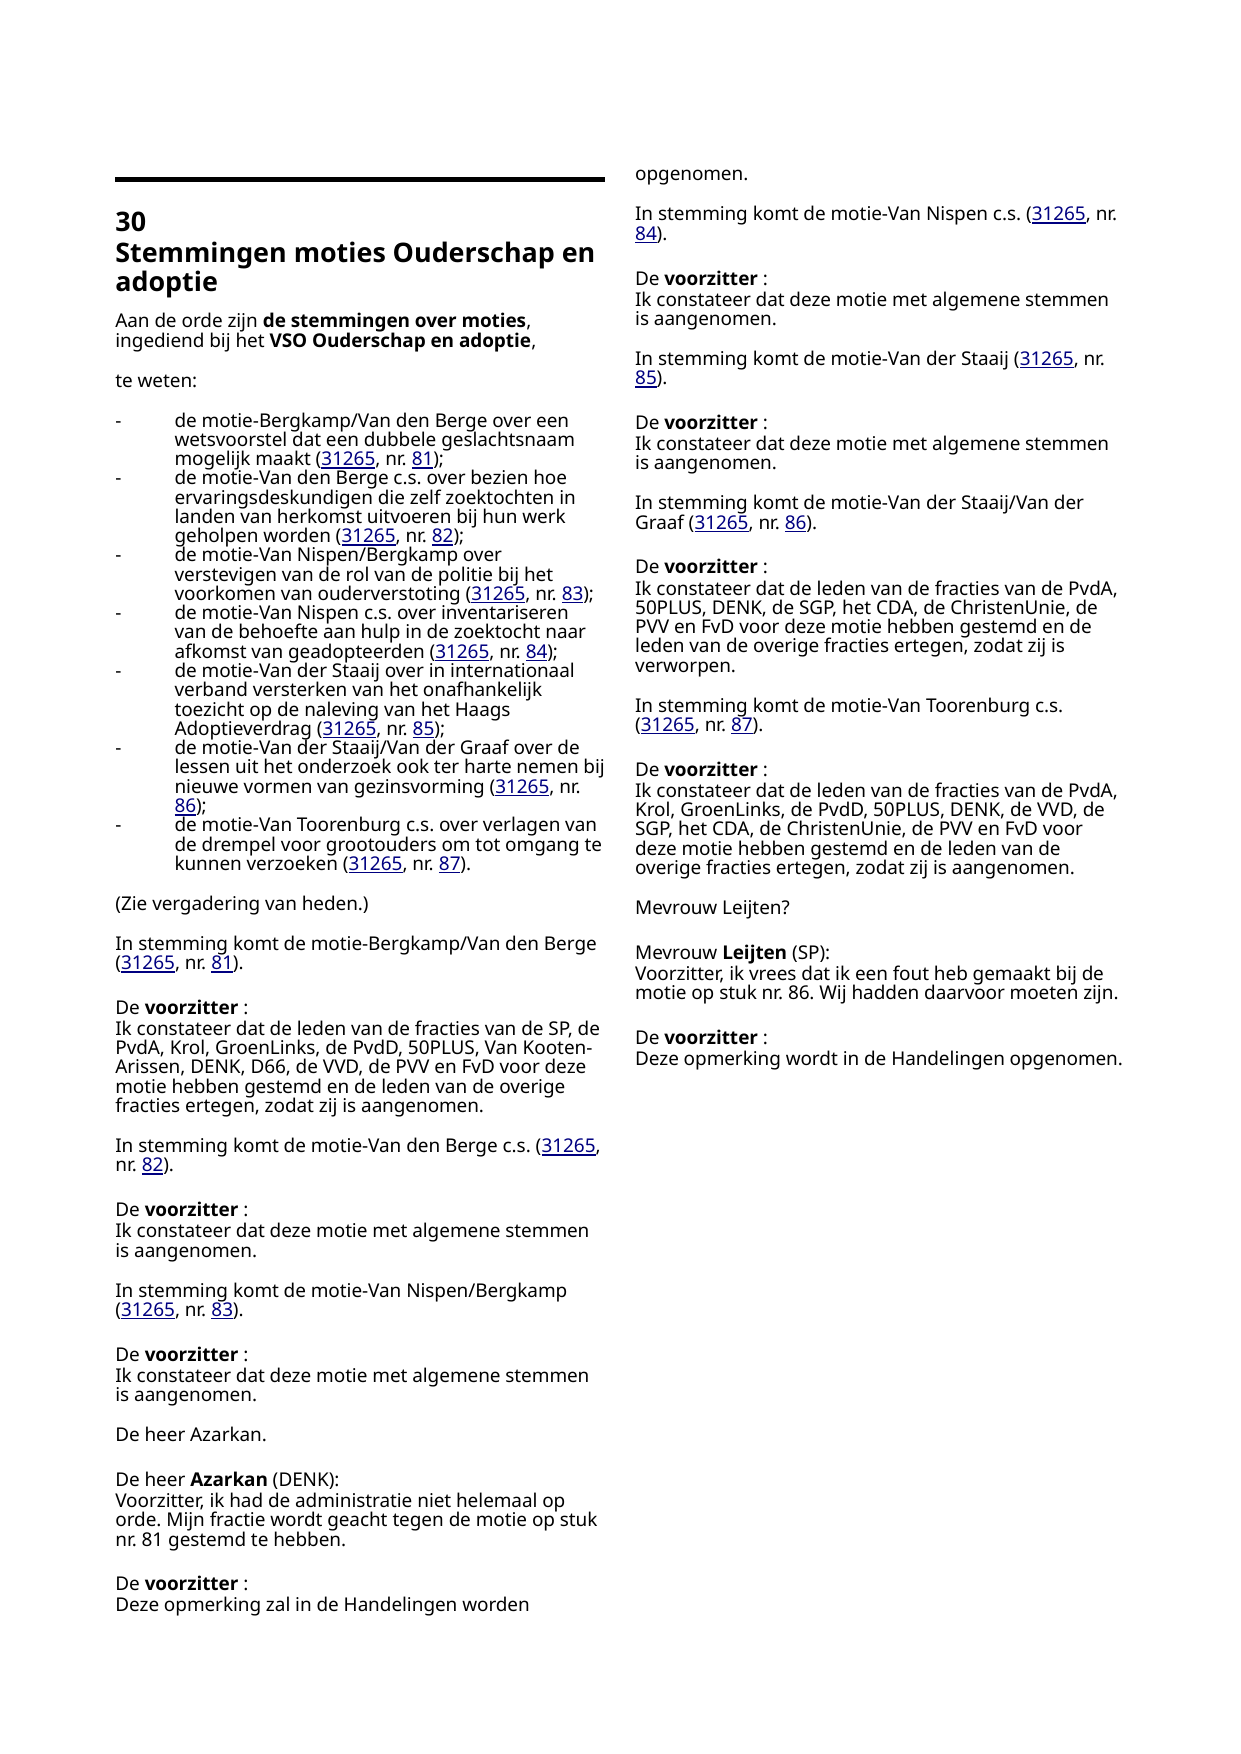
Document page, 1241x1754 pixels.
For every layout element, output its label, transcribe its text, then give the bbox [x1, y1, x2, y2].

text De voorzitter : [635, 1024, 1125, 1050]
list de motie-Van Toorenburg c.s. over verlagen van de drempel voor grootouders om tot omgang te kunnen verzoeken (31265, nr. 87). [115, 816, 605, 874]
list de motie-Van der Staaij over in internationaal verband versterken van het onafhankelijk toezicht op de naleving van het Haags Adoptieverdrag (31265, nr. 85); [115, 662, 605, 739]
text De voorzitter : [635, 265, 1125, 291]
text Deze opmerking zal in de Handelingen worden [115, 1596, 605, 1616]
text De voorzitter : [635, 756, 1125, 782]
list de motie-Van der Staaij/Van der Graaf over de lessen uit het onderzoek ook ter harte nemen bij nieuwe vormen van gezinsvorming (31265, nr. 86); [115, 739, 605, 816]
text Ik constateer dat deze motie met algemene stemmen is aangenomen. [635, 291, 1125, 329]
text Voorzitter, ik had de administratie niet helemaal op orde. Mijn fractie wordt geacht tegen de motie op stuk nr. 81 gestemd te hebben. [115, 1492, 605, 1550]
text Deze opmerking wordt in de Handelingen opgenomen. [635, 1050, 1125, 1069]
list de motie-Van den Berge c.s. over bezien hoe ervaringsdeskundigen die zelf zoektochten in landen van herkomst uitvoeren bij hun werk geholpen worden (31265, nr. 82); [115, 469, 605, 546]
text In stemming komt de motie-Van Nispen c.s. (31265, nr. 84). [635, 205, 1125, 244]
text Ik constateer dat de leden van de fracties van de PvdA, Krol, GroenLinks, de PvdD, 50PLUS, DENK, de VVD, de SGP, het CDA, de ChristenUnie, de PVV en FvD voor deze motie hebben gestemd en de leden van de overige fracties ertegen, zodat zij is aangenomen. [635, 782, 1125, 878]
text De voorzitter : [115, 994, 605, 1020]
text Mevrouw Leijten? [635, 899, 1125, 918]
text De voorzitter : [635, 409, 1125, 435]
text Ik constateer dat de leden van de fracties van de PvdA, 50PLUS, DENK, de SGP, het CDA, de ChristenUnie, de PVV en FvD voor deze motie hebben gestemd en de leden van de overige fracties ertegen, zodat zij is verworpen. [635, 579, 1125, 676]
text De voorzitter : [115, 1341, 605, 1367]
text In stemming komt de motie-Van Nispen/Bergkamp (31265, nr. 83). [115, 1282, 605, 1320]
text Ik constateer dat deze motie met algemene stemmen is aangenomen. [115, 1222, 605, 1261]
text Voorzitter, ik vrees dat ik een fout heb gemaakt bij de motie op stuk nr. 86. Wij hadden daarvoor moeten zijn. [635, 965, 1125, 1003]
text Ik constateer dat deze motie met algemene stemmen is aangenomen. [635, 435, 1125, 473]
text Mevrouw Leijten (SP): [635, 939, 1125, 965]
text In stemming komt de motie-Van der Staaij/Van der Graaf (31265, nr. 86). [635, 494, 1125, 533]
text De voorzitter : [115, 1197, 605, 1222]
text 30 [115, 203, 605, 239]
text Ik constateer dat de leden van de fracties van de SP, de PvdA, Krol, GroenLinks, de PvdD, 50PLUS, Van Kooten-Arissen, DENK, D66, de VVD, de PVV en FvD voor deze motie hebben gestemd en de leden van de overige fracties ertegen, zodat zij is aangenomen. [115, 1020, 605, 1116]
text De heer Azarkan. [115, 1426, 605, 1445]
text Aan de orde zijn de stemmingen over moties, ingediend bij het VSO Ouderschap en adoptie, [115, 312, 605, 351]
list de motie-Van Nispen c.s. over inventariseren van de behoefte aan hulp in de zoektocht naar afkomst van geadopteerden (31265, nr. 84); [115, 604, 605, 662]
text te weten: [115, 372, 605, 391]
text De heer Azarkan (DENK): [115, 1466, 605, 1492]
text In stemming komt de motie-Bergkamp/Van den Berge (31265, nr. 81). [115, 935, 605, 973]
text De voorzitter : [115, 1571, 605, 1596]
list de motie-Van Nispen/Bergkamp over verstevigen van de rol van de politie bij het voorkomen van ouderverstoting (31265, nr. 83); [115, 546, 605, 604]
text In stemming komt de motie-Van den Berge c.s. (31265, nr. 82). [115, 1137, 605, 1176]
list de motie-Bergkamp/Van den Berge over een wetsvoorstel dat een dubbele geslachtsnaam mogelijk maakt (31265, nr. 81); [115, 412, 605, 469]
text (Zie vergadering van heden.) [115, 895, 605, 914]
text Ik constateer dat deze motie met algemene stemmen is aangenomen. [115, 1367, 605, 1405]
text Stemmingen moties Ouderschap en adoptie [115, 239, 605, 312]
text In stemming komt de motie-Van der Staaij (31265, nr. 85). [635, 350, 1125, 388]
text opgenomen. [635, 165, 1125, 184]
text De voorzitter : [635, 554, 1125, 579]
text In stemming komt de motie-Van Toorenburg c.s. (31265, nr. 87). [635, 697, 1125, 735]
